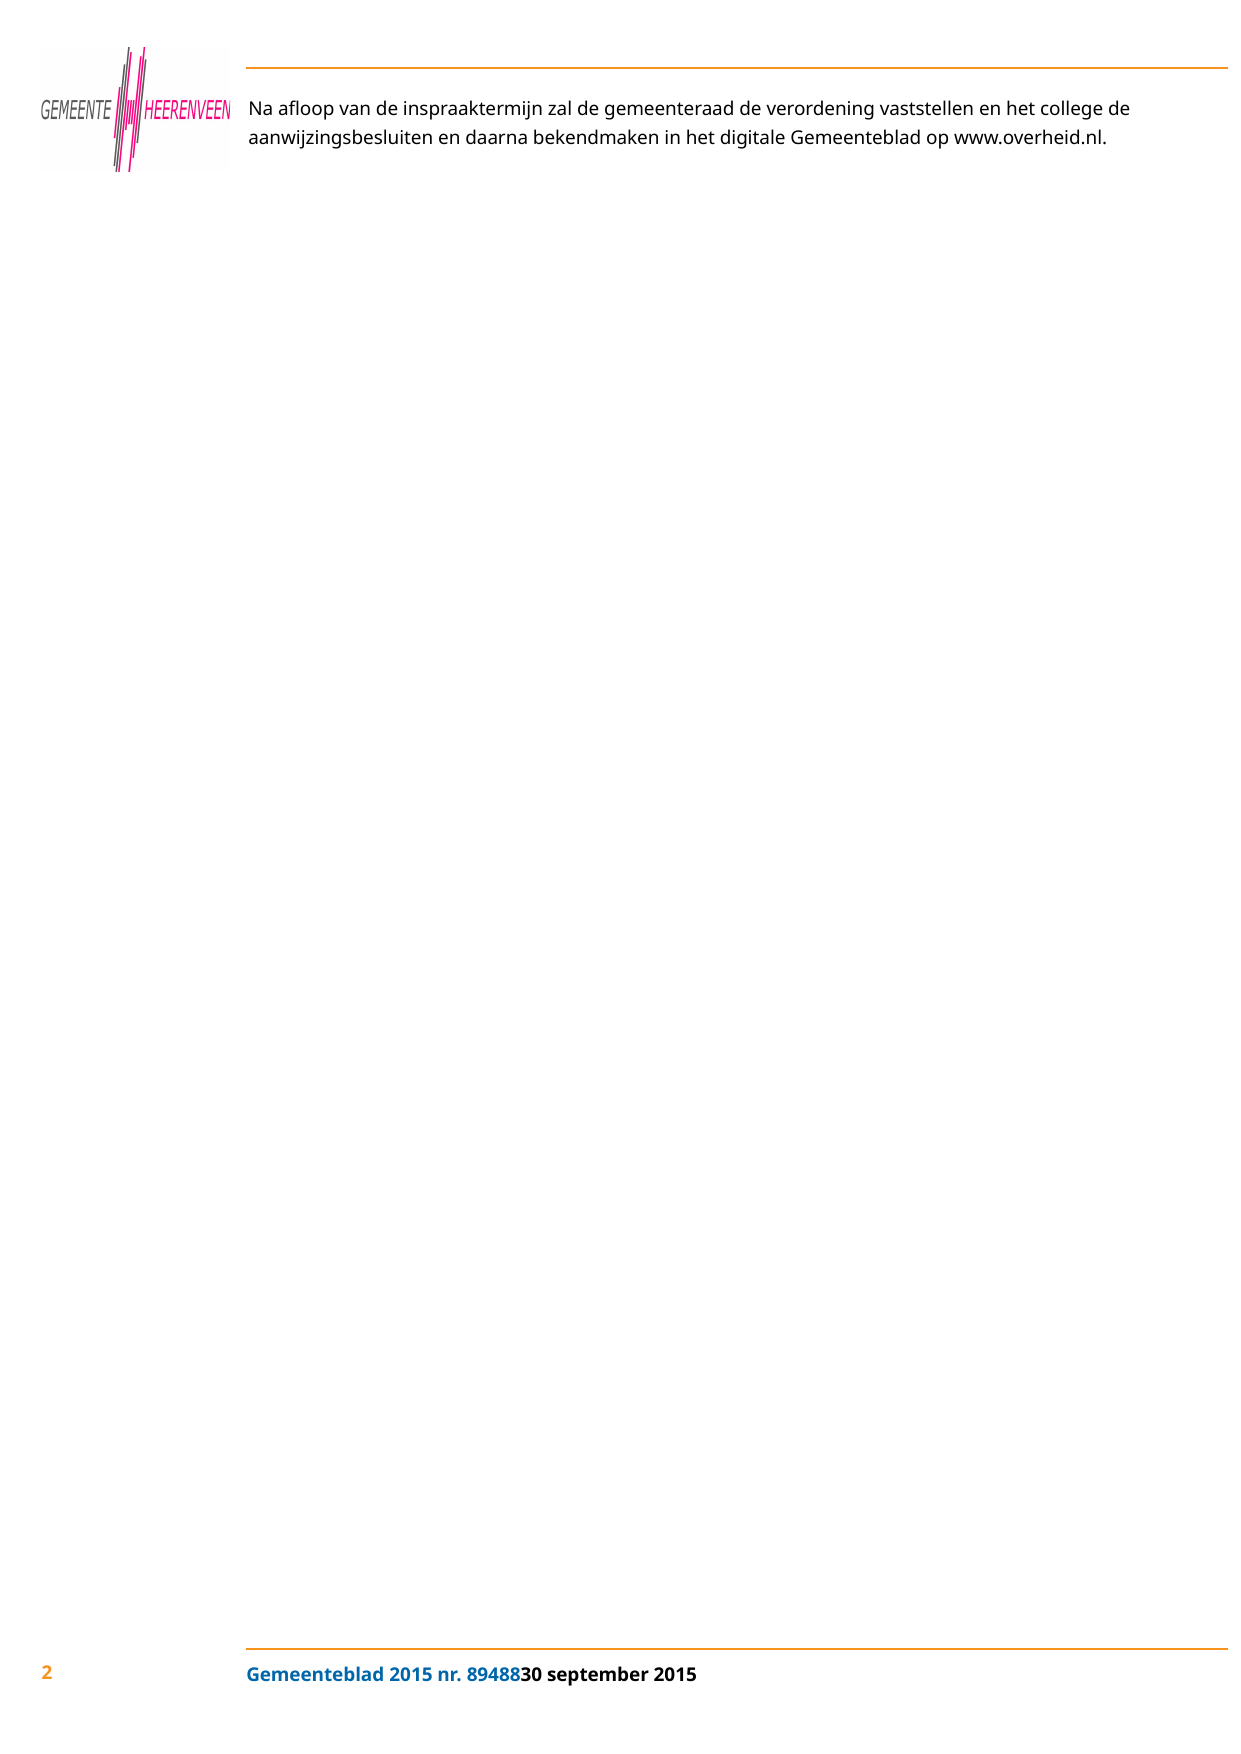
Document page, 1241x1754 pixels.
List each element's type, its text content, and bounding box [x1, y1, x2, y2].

picture [41, 47, 231, 172]
text Na afloop van de inspraaktermijn zal de gemeenteraad de verordening vaststellen en het college de aanwijzingsbesluiten en daarna bekendmaken in het digitale Gemeenteblad op www.overheid.nl. [248, 95, 1152, 150]
